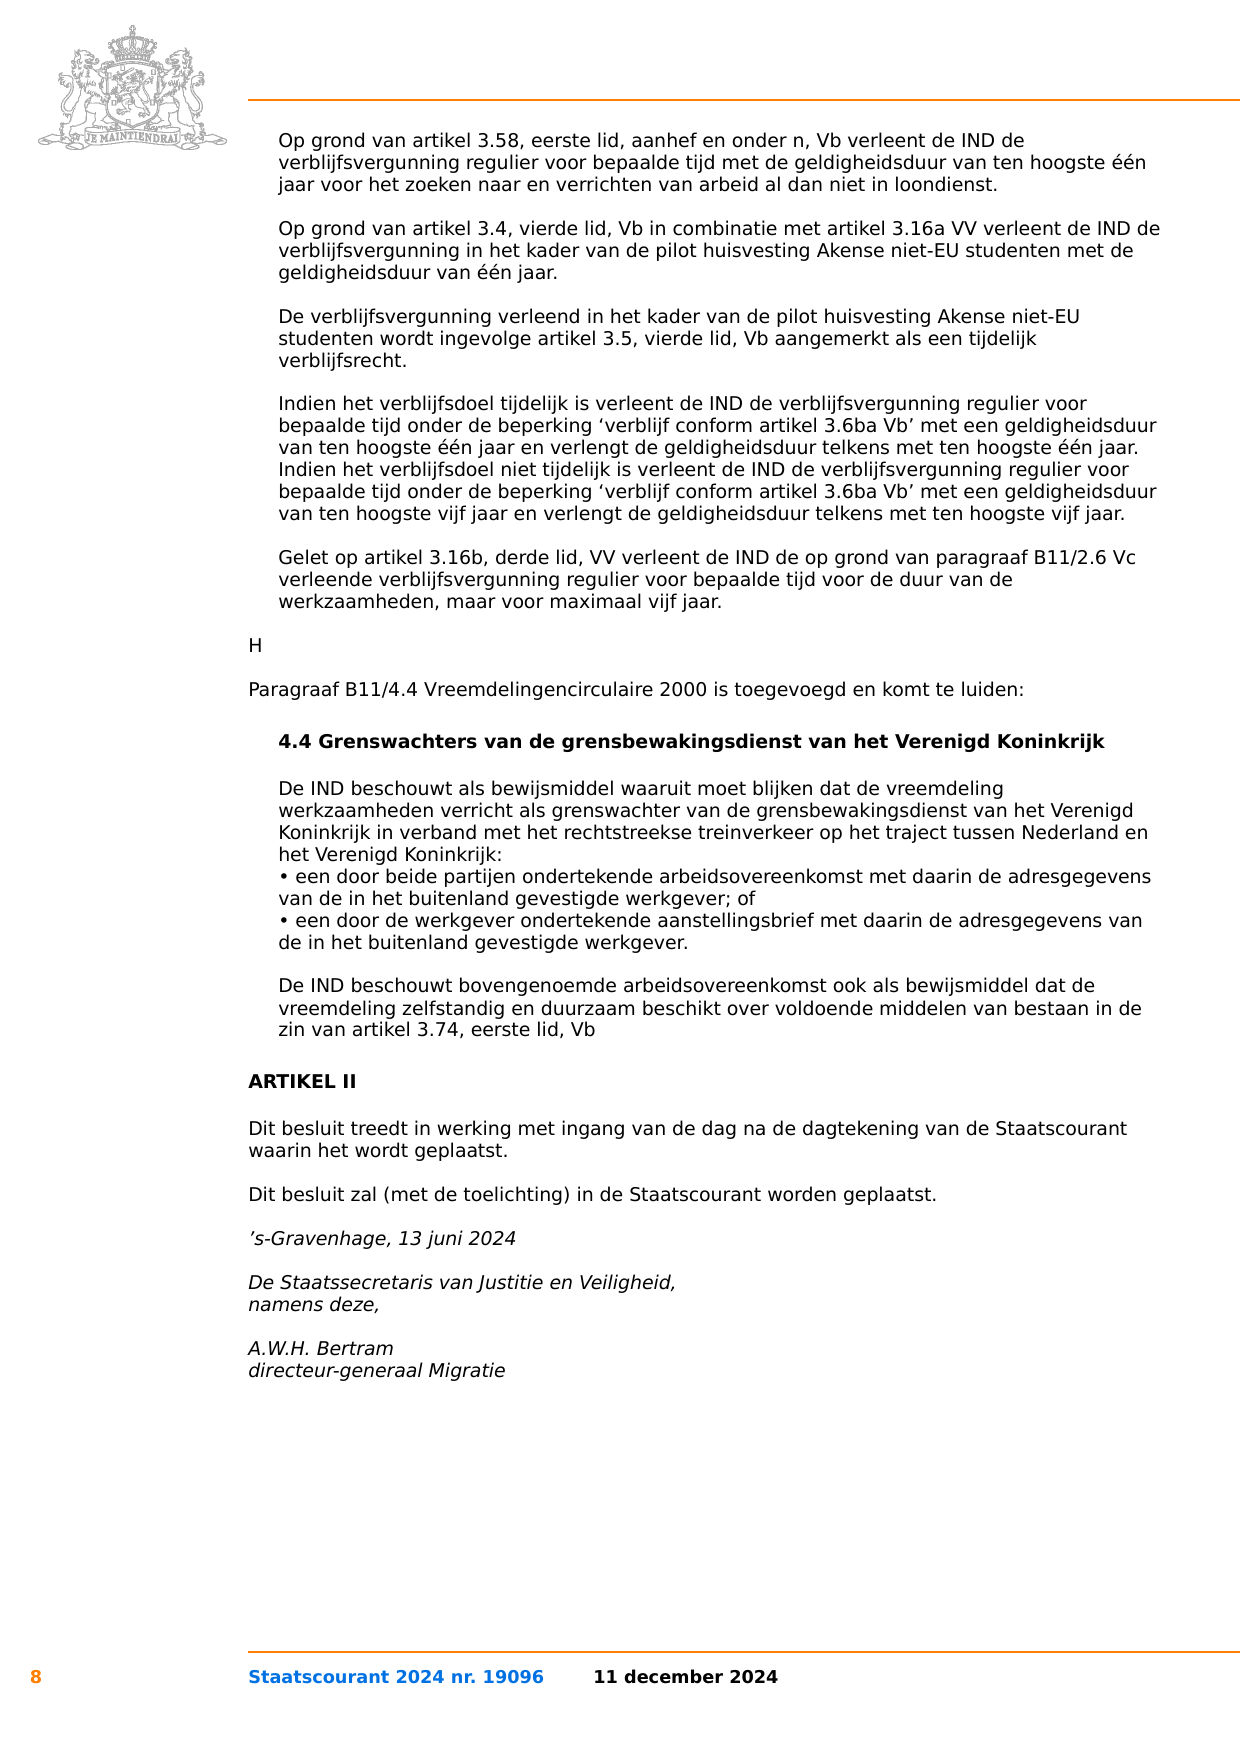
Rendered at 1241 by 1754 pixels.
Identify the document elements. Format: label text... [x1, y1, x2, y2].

text Indien het verblijfsdoel niet tijdelijk is verleent de IND de verblijfsvergunning regulier voor bepaalde tijd onder de beperking ‘verblijf conform artikel 3.6ba Vb’ met een geldigheidsduur van ten hoogste vijf jaar en verlengt de geldigheidsduur telkens met ten hoogste vijf jaar. [278, 459, 1163, 525]
text De IND beschouwt als bewijsmiddel waaruit moet blijken dat de vreemdeling werkzaamheden verricht als grenswachter van de grensbewakingsdienst van het Verenigd Koninkrijk in verband met het rechtstreekse treinverkeer op het traject tussen Nederland en het Verenigd Koninkrijk: [278, 778, 1163, 866]
text De verblijfsvergunning verleend in het kader van de pilot huisvesting Akense niet-EU studenten wordt ingevolge artikel 3.5, vierde lid, Vb aangemerkt als een tijdelijk verblijfsrecht. [278, 306, 1163, 371]
text ’s-Gravenhage, 13 juni 2024 [248, 1228, 1163, 1250]
text • een door de werkgever ondertekende aanstellingsbrief met daarin de adresgegevens van de in het buitenland gevestigde werkgever. [278, 909, 1163, 953]
subtitle 4.4 Grenswachters van de grensbewakingsdienst van het Verenigd Koninkrijk [278, 731, 1163, 753]
text Op grond van artikel 3.4, vierde lid, Vb in combinatie met artikel 3.16a VV verleent de IND de verblijfsvergunning in het kader van de pilot huisvesting Akense niet-EU studenten met de geldigheidsduur van één jaar. [278, 218, 1163, 284]
text • een door beide partijen ondertekende arbeidsovereenkomst met daarin de adresgegevens van de in het buitenland gevestigde werkgever; of [278, 866, 1163, 909]
subtitle ARTIKEL II [248, 1071, 1163, 1093]
text Paragraaf B11/4.4 Vreemdelingencirculaire 2000 is toegevoegd en komt te luiden: [248, 679, 1163, 701]
text Indien het verblijfsdoel tijdelijk is verleent de IND de verblijfsvergunning regulier voor bepaalde tijd onder de beperking ‘verblijf conform artikel 3.6ba Vb’ met een geldigheidsduur van ten hoogste één jaar en verlengt de geldigheidsduur telkens met ten hoogste één jaar. [278, 393, 1163, 459]
text De Staatssecretaris van Justitie en Veiligheid, namens deze, A.W.H. Bertram directeur-generaal Migratie [248, 1272, 1163, 1382]
picture [38, 25, 227, 150]
text Dit besluit treedt in werking met ingang van de dag na de dagtekening van de Staatscourant waarin het wordt geplaatst. [248, 1118, 1163, 1162]
text Gelet op artikel 3.16b, derde lid, VV verleent de IND de op grond van paragraaf B11/2.6 Vc verleende verblijfsvergunning regulier voor bepaalde tijd voor de duur van de werkzaamheden, maar voor maximaal vijf jaar. [278, 547, 1163, 613]
text Op grond van artikel 3.58, eerste lid, aanhef en onder n, Vb verleent de IND de verblijfsvergunning regulier voor bepaalde tijd met de geldigheidsduur van ten hoogste één jaar voor het zoeken naar en verrichten van arbeid al dan niet in loondienst. [278, 130, 1163, 196]
text De IND beschouwt bovengenoemde arbeidsovereenkomst ook als bewijsmiddel dat de vreemdeling zelfstandig en duurzaam beschikt over voldoende middelen van bestaan in de zin van artikel 3.74, eerste lid, Vb [278, 975, 1163, 1041]
text H [248, 635, 1163, 657]
text Dit besluit zal (met de toelichting) in de Staatscourant worden geplaatst. [248, 1184, 1163, 1206]
